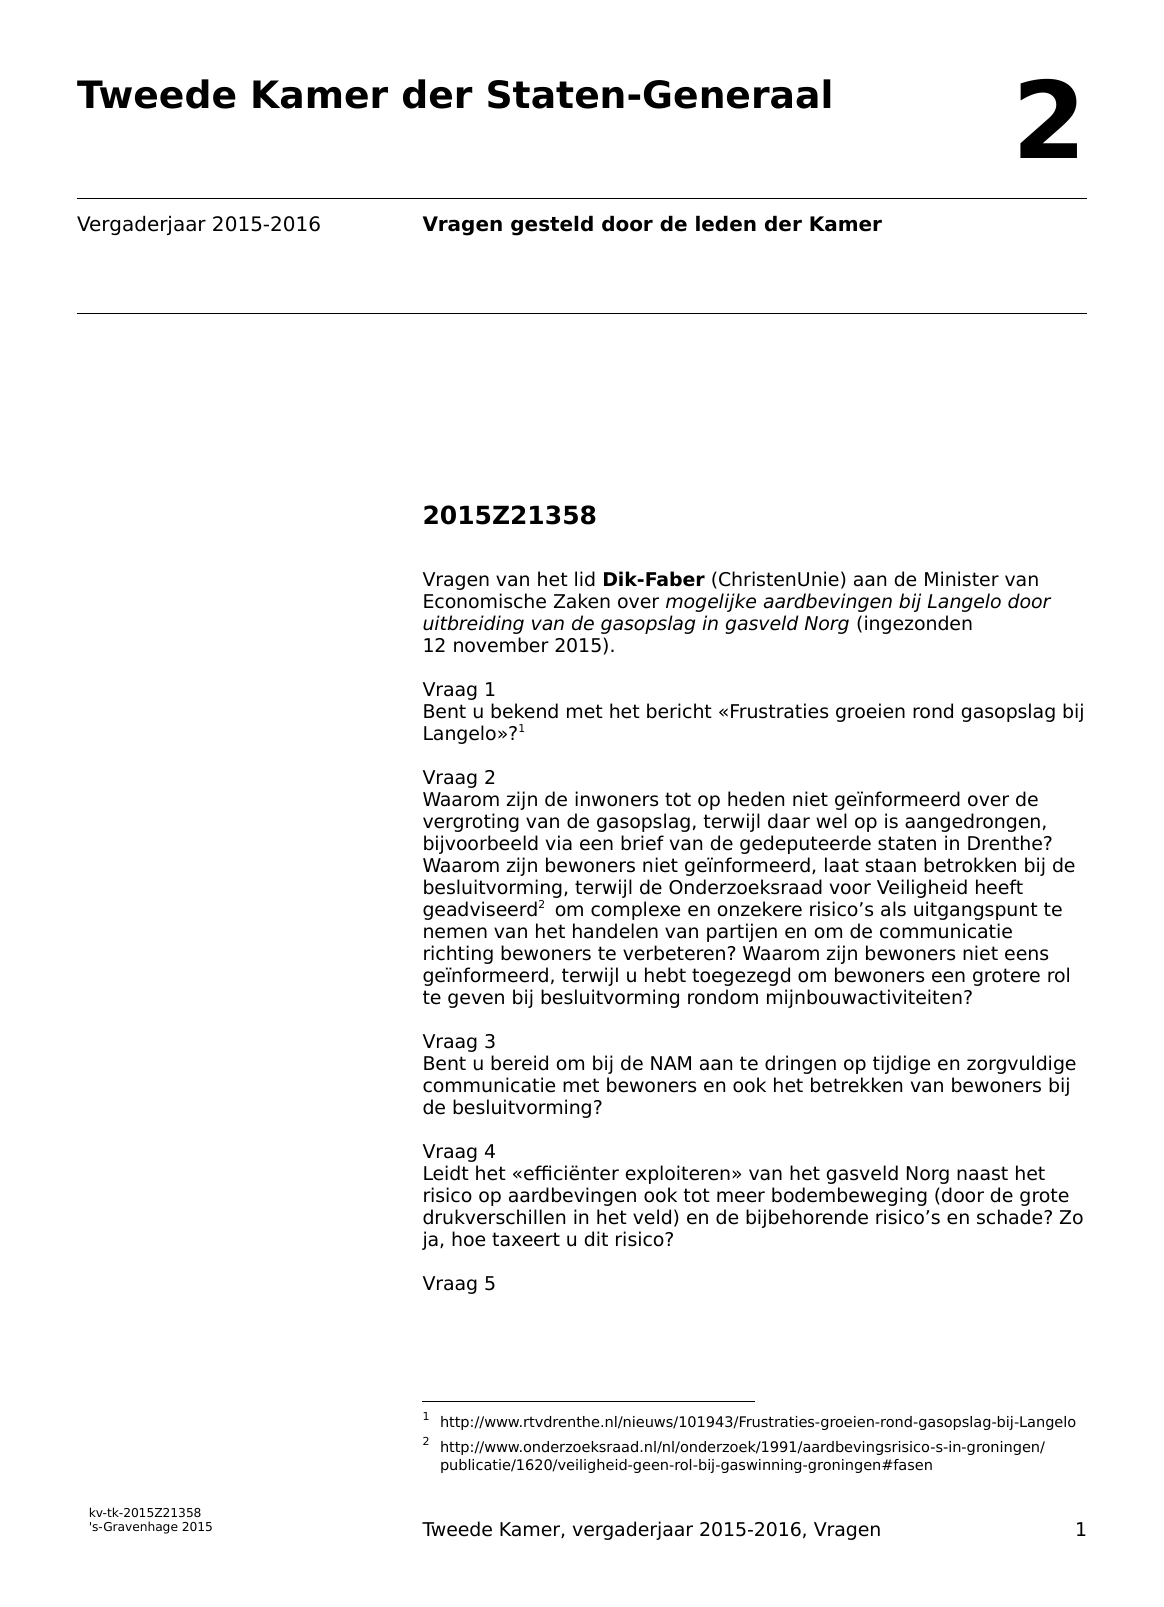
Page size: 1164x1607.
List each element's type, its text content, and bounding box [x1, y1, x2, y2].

table_cell Vragen gesteld door de leden der Kamer [422, 199, 1087, 313]
text 's-Gravenhage 2015 [88, 1520, 323, 1534]
text Vraag 2 [422, 767, 1087, 789]
text Vraag 3 [422, 1031, 1087, 1053]
text Bent u bereid om bij de NAM aan te dringen op tijdige en zorgvuldige communicatie met bewoners en ook het betrekken van bewoners bij de besluitvorming? [422, 1053, 1087, 1119]
text kv-tk-2015Z21358 [88, 1506, 323, 1520]
text http://www.rtvdrenthe.nl/nieuws/101943/Frustraties-groeien-rond-gasopslag-bij-Langelo [422, 1410, 1087, 1432]
table_header Tweede Kamer der Staten-Generaal [77, 59, 886, 198]
table_header 2 [886, 59, 1087, 198]
text 2015Z21358 [422, 501, 1087, 531]
text Waarom zijn de inwoners tot op heden niet geïnformeerd over de vergroting van de gasopslag, terwijl daar wel op is aangedrongen, bijvoorbeeld via een brief van de gedeputeerde staten in Drenthe? Waarom zijn bewoners niet geïnformeerd, laat staan betrokken bij de besluitvorming, terwijl de Onderzoeksraad voor Veiligheid heeft geadviseerd om complexe en onzekere risico’s als uitgangspunt te nemen van het handelen van partijen en om de communicatie richting bewoners te verbeteren? Waarom zijn bewoners niet eens geïnformeerd, terwijl u hebt toegezegd om bewoners een grotere rol te geven bij besluitvorming rondom mijnbouwactiviteiten? [422, 789, 1087, 1009]
table_cell Vergaderjaar 2015-2016 [77, 199, 422, 313]
text Vraag 1 [422, 679, 1087, 701]
text Vraag 4 [422, 1141, 1087, 1163]
text Bent u bekend met het bericht «Frustraties groeien rond gasopslag bij Langelo»? [422, 701, 1087, 745]
text Vraag 5 [422, 1273, 1087, 1295]
text Vragen van het lid Dik-Faber (ChristenUnie) aan de Minister van Economische Zaken over mogelijke aardbevingen bij Langelo door uitbreiding van de gasopslag in gasveld Norg (ingezonden 12 november 2015). [422, 569, 1087, 657]
text Leidt het «efficiënter exploiteren» van het gasveld Norg naast het risico op aardbevingen ook tot meer bodembeweging (door de grote drukverschillen in het veld) en de bijbehorende risico’s en schade? Zo ja, hoe taxeert u dit risico? [422, 1163, 1087, 1251]
text http://www.onderzoeksraad.nl/nl/onderzoek/1991/aardbevingsrisico-s-in-groningen/publicatie/1620/veiligheid-geen-rol-bij-gaswinning-groningen#fasen [422, 1435, 1087, 1474]
